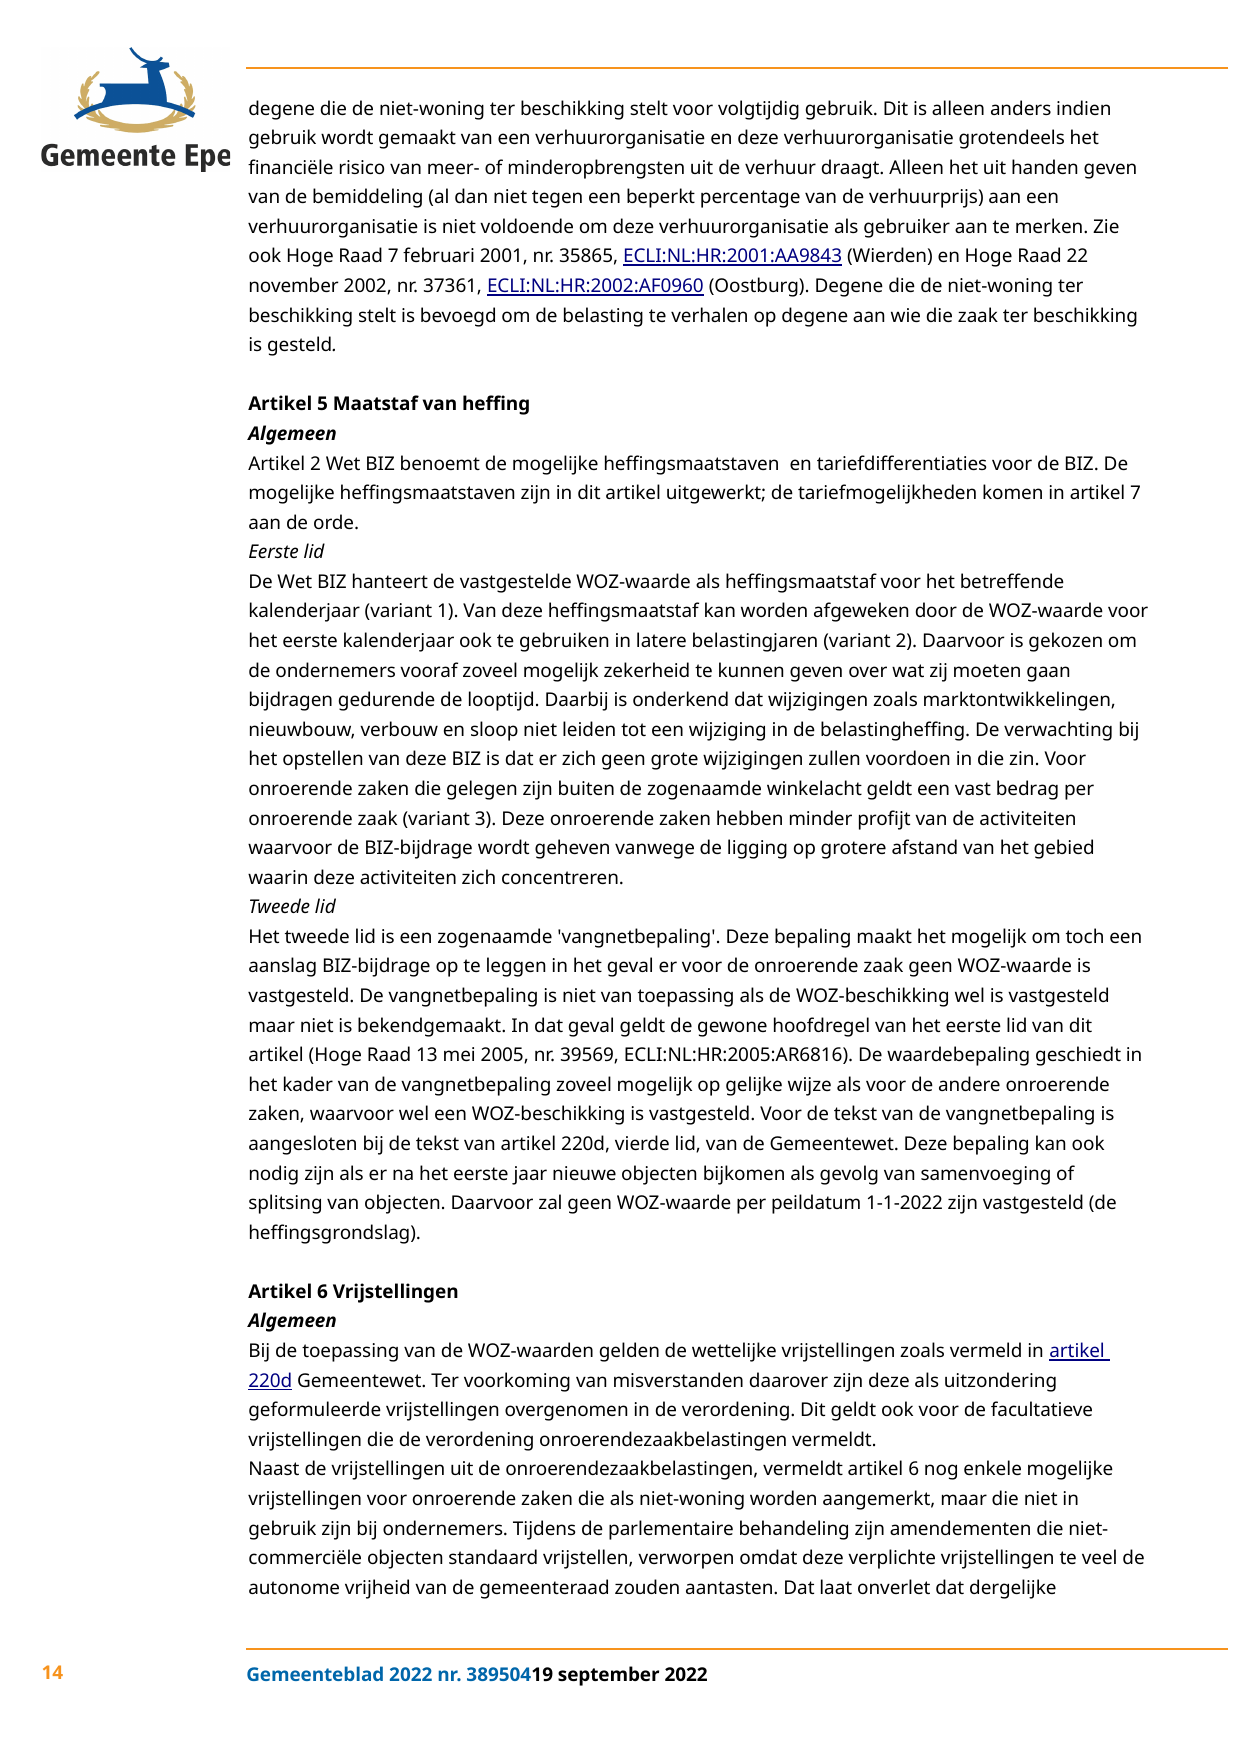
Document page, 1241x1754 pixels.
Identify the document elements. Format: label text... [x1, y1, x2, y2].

picture [41, 47, 231, 172]
text Artikel 6 Vrijstellingen [248, 1278, 1152, 1304]
text Naast de vrijstellingen uit de onroerendezaakbelastingen, vermeldt artikel 6 nog enkele mogelijke vrijstellingen voor onroerende zaken die als niet-woning worden aangemerkt, maar die niet in gebruik zijn bij ondernemers. Tijdens de parlementaire behandeling zijn amendementen die niet-commerciële objecten standaard vrijstellen, verworpen omdat deze verplichte vrijstellingen te veel de autonome vrijheid van de gemeenteraad zouden aantasten. Dat laat onverlet dat dergelijke [248, 1456, 1152, 1600]
text Eerste lid [248, 538, 1152, 564]
text Tweede lid [248, 893, 1152, 919]
text Algemeen [248, 420, 1152, 446]
text Het tweede lid is een zogenaamde 'vangnetbepaling'. Deze bepaling maakt het mogelijk om toch een aanslag BIZ-bijdrage op te leggen in het geval er voor de onroerende zaak geen WOZ-waarde is vastgesteld. De vangnetbepaling is niet van toepassing als de WOZ-beschikking wel is vastgesteld maar niet is bekendgemaakt. In dat geval geldt de gewone hoofdregel van het eerste lid van dit artikel (Hoge Raad 13 mei 2005, nr. 39569, ECLI:NL:HR:2005:AR6816). De waardebepaling geschiedt in het kader van de vangnetbepaling zoveel mogelijk op gelijke wijze als voor de andere onroerende zaken, waarvoor wel een WOZ-beschikking is vastgesteld. Voor de tekst van de vangnetbepaling is aangesloten bij de tekst van artikel 220d, vierde lid, van de Gemeentewet. Deze bepaling kan ook nodig zijn als er na het eerste jaar nieuwe objecten bijkomen als gevolg van samenvoeging of splitsing van objecten. Daarvoor zal geen WOZ-waarde per peildatum 1-1-2022 zijn vastgesteld (de heffingsgrondslag). [248, 923, 1152, 1245]
text Bij de toepassing van de WOZ-waarden gelden de wettelijke vrijstellingen zoals vermeld in artikel 220d Gemeentewet. Ter voorkoming van misverstanden daarover zijn deze als uitzondering geformuleerde vrijstellingen overgenomen in de verordening. Dit geldt ook voor de facultatieve vrijstellingen die de verordening onroerendezaakbelastingen vermeldt. [248, 1337, 1152, 1452]
text Algemeen [248, 1308, 1152, 1333]
text Artikel 5 Maatstaf van heffing [248, 391, 1152, 416]
text degene die de niet-woning ter beschikking stelt voor volgtijdig gebruik. Dit is alleen anders indien gebruik wordt gemaakt van een verhuurorganisatie en deze verhuurorganisatie grotendeels het financiële risico van meer- of minderopbrengsten uit de verhuur draagt. Alleen het uit handen geven van de bemiddeling (al dan niet tegen een beperkt percentage van de verhuurprijs) aan een verhuurorganisatie is niet voldoende om deze verhuurorganisatie als gebruiker aan te merken. Zie ook Hoge Raad 7 februari 2001, nr. 35865, ECLI:NL:HR:2001:AA9843 (Wierden) en Hoge Raad 22 november 2002, nr. 37361, ECLI:NL:HR:2002:AF0960 (Oostburg). Degene die de niet-woning ter beschikking stelt is bevoegd om de belasting te verhalen op degene aan wie die zaak ter beschikking is gesteld. [248, 95, 1152, 357]
text Artikel 2 Wet BIZ benoemt de mogelijke heffingsmaatstaven en tariefdifferentiaties voor de BIZ. De mogelijke heffingsmaatstaven zijn in dit artikel uitgewerkt; de tariefmogelijkheden komen in artikel 7 aan de orde. [248, 450, 1152, 535]
text De Wet BIZ hanteert de vastgestelde WOZ-waarde als heffingsmaatstaf voor het betreffende kalenderjaar (variant 1). Van deze heffingsmaatstaf kan worden afgeweken door de WOZ-waarde voor het eerste kalenderjaar ook te gebruiken in latere belastingjaren (variant 2). Daarvoor is gekozen om de ondernemers vooraf zoveel mogelijk zekerheid te kunnen geven over wat zij moeten gaan bijdragen gedurende de looptijd. Daarbij is onderkend dat wijzigingen zoals marktontwikkelingen, nieuwbouw, verbouw en sloop niet leiden tot een wijziging in de belastingheffing. De verwachting bij het opstellen van deze BIZ is dat er zich geen grote wijzigingen zullen voordoen in die zin. Voor onroerende zaken die gelegen zijn buiten de zogenaamde winkelacht geldt een vast bedrag per onroerende zaak (variant 3). Deze onroerende zaken hebben minder profijt van de activiteiten waarvoor de BIZ-bijdrage wordt geheven vanwege de ligging op grotere afstand van het gebied waarin deze activiteiten zich concentreren. [248, 568, 1152, 890]
